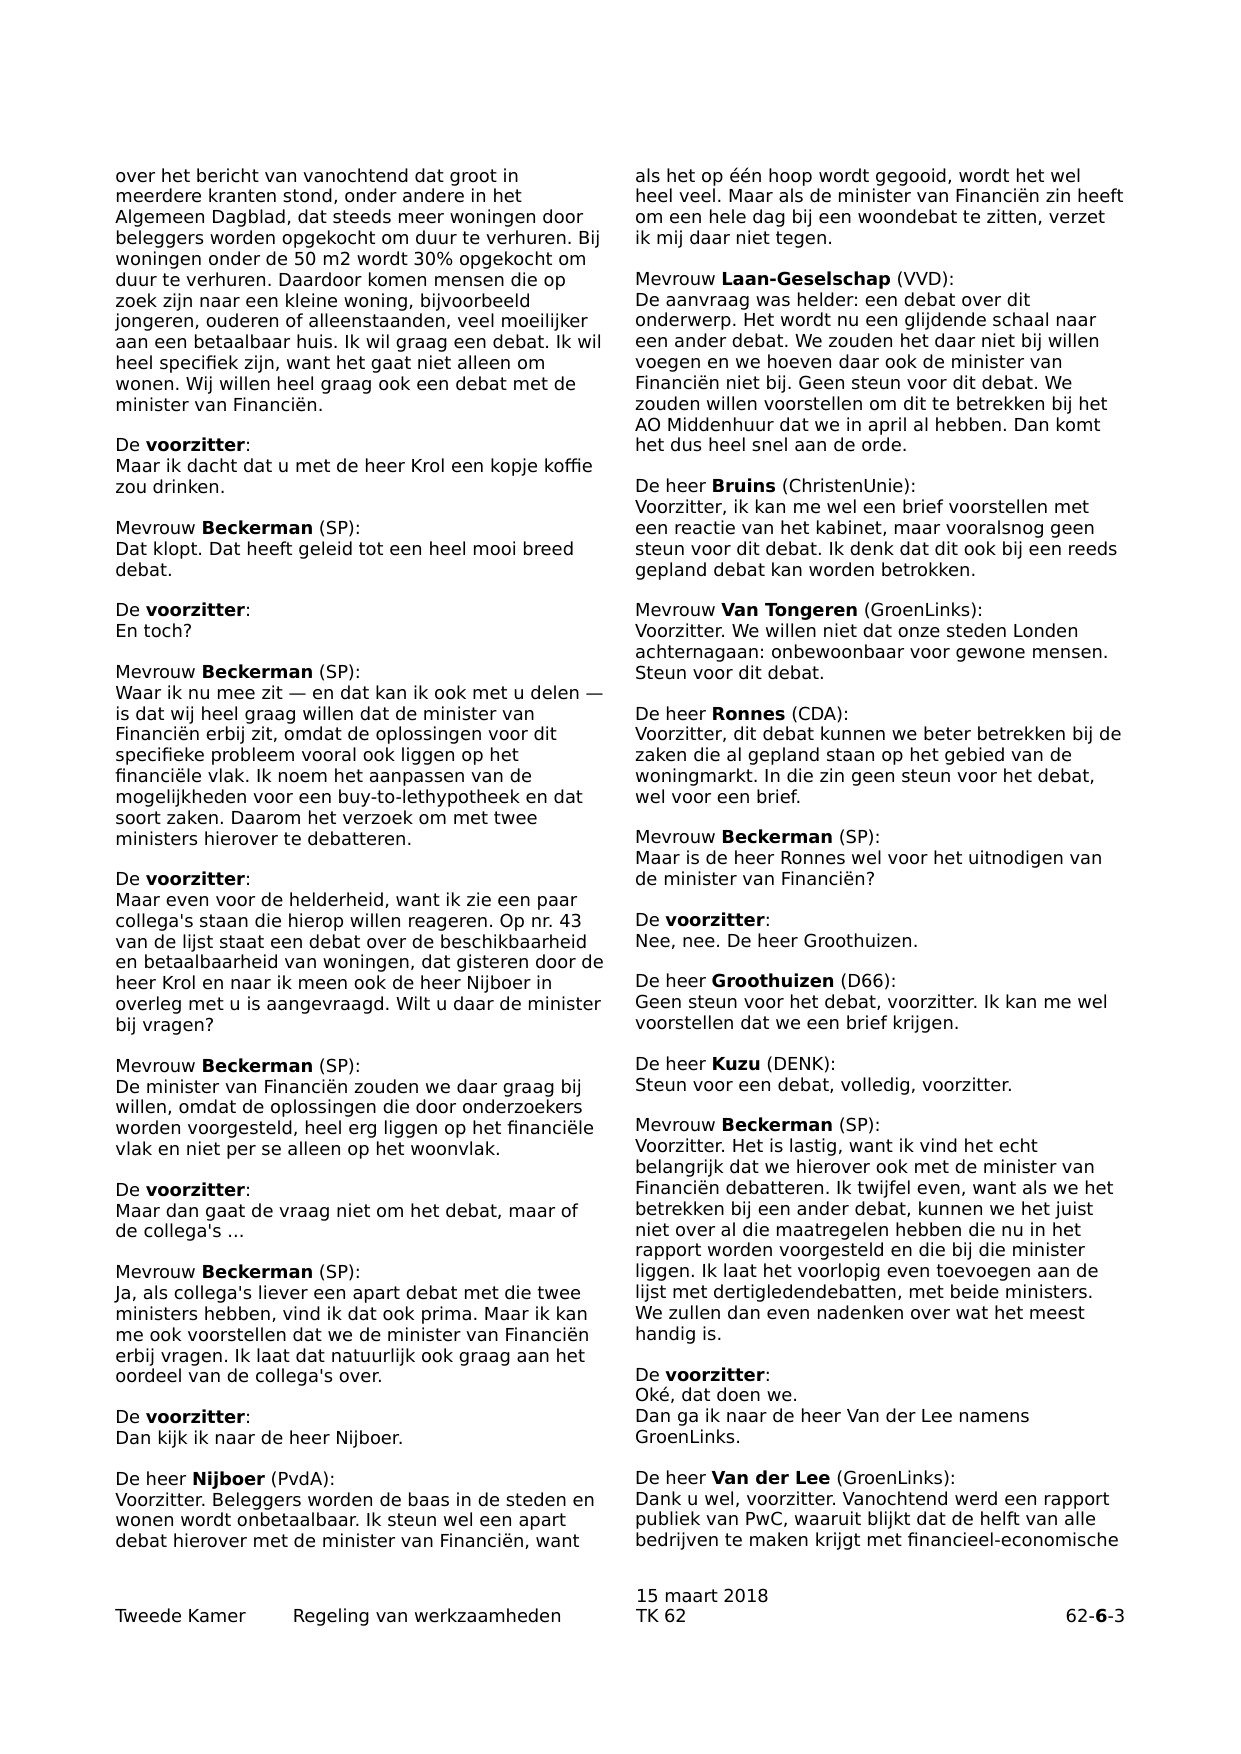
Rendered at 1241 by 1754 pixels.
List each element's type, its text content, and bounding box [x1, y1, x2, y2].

text Nee, nee. De heer Groothuizen. [635, 931, 1125, 951]
text De voorzitter: [115, 435, 605, 456]
text Geen steun voor het debat, voorzitter. Ik kan me wel voorstellen dat we een brief krijgen. [635, 992, 1125, 1034]
text De voorzitter: [115, 1180, 605, 1200]
text Dank u wel, voorzitter. Vanochtend werd een rapport publiek van PwC, waaruit blijkt dat de helft van alle bedrijven te maken krijgt met financieel-economische [635, 1488, 1125, 1551]
text over het bericht van vanochtend dat groot in meerdere kranten stond, onder andere in het Algemeen Dagblad, dat steeds meer woningen door beleggers worden opgekocht om duur te verhuren. Bij woningen onder de 50 m2 wordt 30% opgekocht om duur te verhuren. Daardoor komen mensen die op zoek zijn naar een kleine woning, bijvoorbeeld jongeren, ouderen of alleenstaanden, veel moeilijker aan een betaalbaar huis. Ik wil graag een debat. Ik wil heel specifiek zijn, want het gaat niet alleen om wonen. Wij willen heel graag ook een debat met de minister van Financiën. [115, 165, 605, 415]
text De heer Bruins (ChristenUnie): [635, 476, 1125, 497]
text Voorzitter, ik kan me wel een brief voorstellen met een reactie van het kabinet, maar vooralsnog geen steun voor dit debat. Ik denk dat dit ook bij een reeds gepland debat kan worden betrokken. [635, 497, 1125, 580]
text Voorzitter. We willen niet dat onze steden Londen achternagaan: onbewoonbaar voor gewone mensen. Steun voor dit debat. [635, 621, 1125, 683]
text Mevrouw Van Tongeren (GroenLinks): [635, 600, 1125, 621]
text De heer Groothuizen (D66): [635, 971, 1125, 992]
text De heer Nijboer (PvdA): [115, 1468, 605, 1489]
text De voorzitter: [115, 600, 605, 621]
text als het op één hoop wordt gegooid, wordt het wel heel veel. Maar als de minister van Financiën zin heeft om een hele dag bij een woondebat te zitten, verzet ik mij daar niet tegen. [635, 165, 1125, 249]
text Mevrouw Laan-Geselschap (VVD): [635, 269, 1125, 289]
text Mevrouw Beckerman (SP): [115, 1056, 605, 1076]
text Maar even voor de helderheid, want ik zie een paar collega's staan die hierop willen reageren. Op nr. 43 van de lijst staat een debat over de beschikbaarheid en betaalbaarheid van woningen, dat gisteren door de heer Krol en naar ik meen ook de heer Nijboer in overleg met u is aangevraagd. Wilt u daar de minister bij vragen? [115, 890, 605, 1036]
text Voorzitter. Het is lastig, want ik vind het echt belangrijk dat we hierover ook met de minister van Financiën debatteren. Ik twijfel even, want als we het betrekken bij een ander debat, kunnen we het juist niet over al die maatregelen hebben die nu in het rapport worden voorgesteld en die bij die minister liggen. Ik laat het voorlopig even toevoegen aan de lijst met dertigledendebatten, met beide ministers. We zullen dan even nadenken over wat het meest handig is. [635, 1136, 1125, 1344]
text De aanvraag was helder: een debat over dit onderwerp. Het wordt nu een glijdende schaal naar een ander debat. We zouden het daar niet bij willen voegen en we hoeven daar ook de minister van Financiën niet bij. Geen steun voor dit debat. We zouden willen voorstellen om dit te betrekken bij het AO Middenhuur dat we in april al hebben. Dan komt het dus heel snel aan de orde. [635, 289, 1125, 456]
text De heer Van der Lee (GroenLinks): [635, 1468, 1125, 1488]
text Maar is de heer Ronnes wel voor het uitnodigen van de minister van Financiën? [635, 848, 1125, 890]
text Oké, dat doen we. [635, 1385, 1125, 1406]
text En toch? [115, 621, 605, 642]
text De heer Ronnes (CDA): [635, 703, 1125, 724]
text Maar ik dacht dat u met de heer Krol een kopje koffie zou drinken. [115, 456, 605, 498]
text Mevrouw Beckerman (SP): [115, 518, 605, 538]
text De voorzitter: [635, 1364, 1125, 1385]
text Voorzitter, dit debat kunnen we beter betrekken bij de zaken die al gepland staan op het gebied van de woningmarkt. In die zin geen steun voor het debat, wel voor een brief. [635, 724, 1125, 807]
text Mevrouw Beckerman (SP): [115, 662, 605, 682]
text Waar ik nu mee zit — en dat kan ik ook met u delen — is dat wij heel graag willen dat de minister van Financiën erbij zit, omdat de oplossingen voor dit specifieke probleem vooral ook liggen op het financiële vlak. Ik noem het aanpassen van de mogelijkheden voor een buy-to-lethypotheek en dat soort zaken. Daarom het verzoek om met twee ministers hierover te debatteren. [115, 682, 605, 849]
text De minister van Financiën zouden we daar graag bij willen, omdat de oplossingen die door onderzoekers worden voorgesteld, heel erg liggen op het financiële vlak en niet per se alleen op het woonvlak. [115, 1076, 605, 1160]
text Maar dan gaat de vraag niet om het debat, maar of de collega's ... [115, 1200, 605, 1242]
text Mevrouw Beckerman (SP): [635, 1115, 1125, 1136]
text Voorzitter. Beleggers worden de baas in de steden en wonen wordt onbetaalbaar. Ik steun wel een apart debat hierover met de minister van Financiën, want [115, 1489, 605, 1552]
text Dan kijk ik naar de heer Nijboer. [115, 1428, 605, 1448]
text Ja, als collega's liever een apart debat met die twee ministers hebben, vind ik dat ook prima. Maar ik kan me ook voorstellen dat we de minister van Financiën erbij vragen. Ik laat dat natuurlijk ook graag aan het oordeel van de collega's over. [115, 1283, 605, 1387]
text Mevrouw Beckerman (SP): [635, 827, 1125, 848]
text Dan ga ik naar de heer Van der Lee namens GroenLinks. [635, 1406, 1125, 1448]
text De heer Kuzu (DENK): [635, 1054, 1125, 1074]
text De voorzitter: [115, 869, 605, 890]
text Dat klopt. Dat heeft geleid tot een heel mooi breed debat. [115, 538, 605, 580]
text Steun voor een debat, volledig, voorzitter. [635, 1074, 1125, 1095]
text De voorzitter: [635, 910, 1125, 931]
text De voorzitter: [115, 1407, 605, 1428]
text Mevrouw Beckerman (SP): [115, 1262, 605, 1283]
